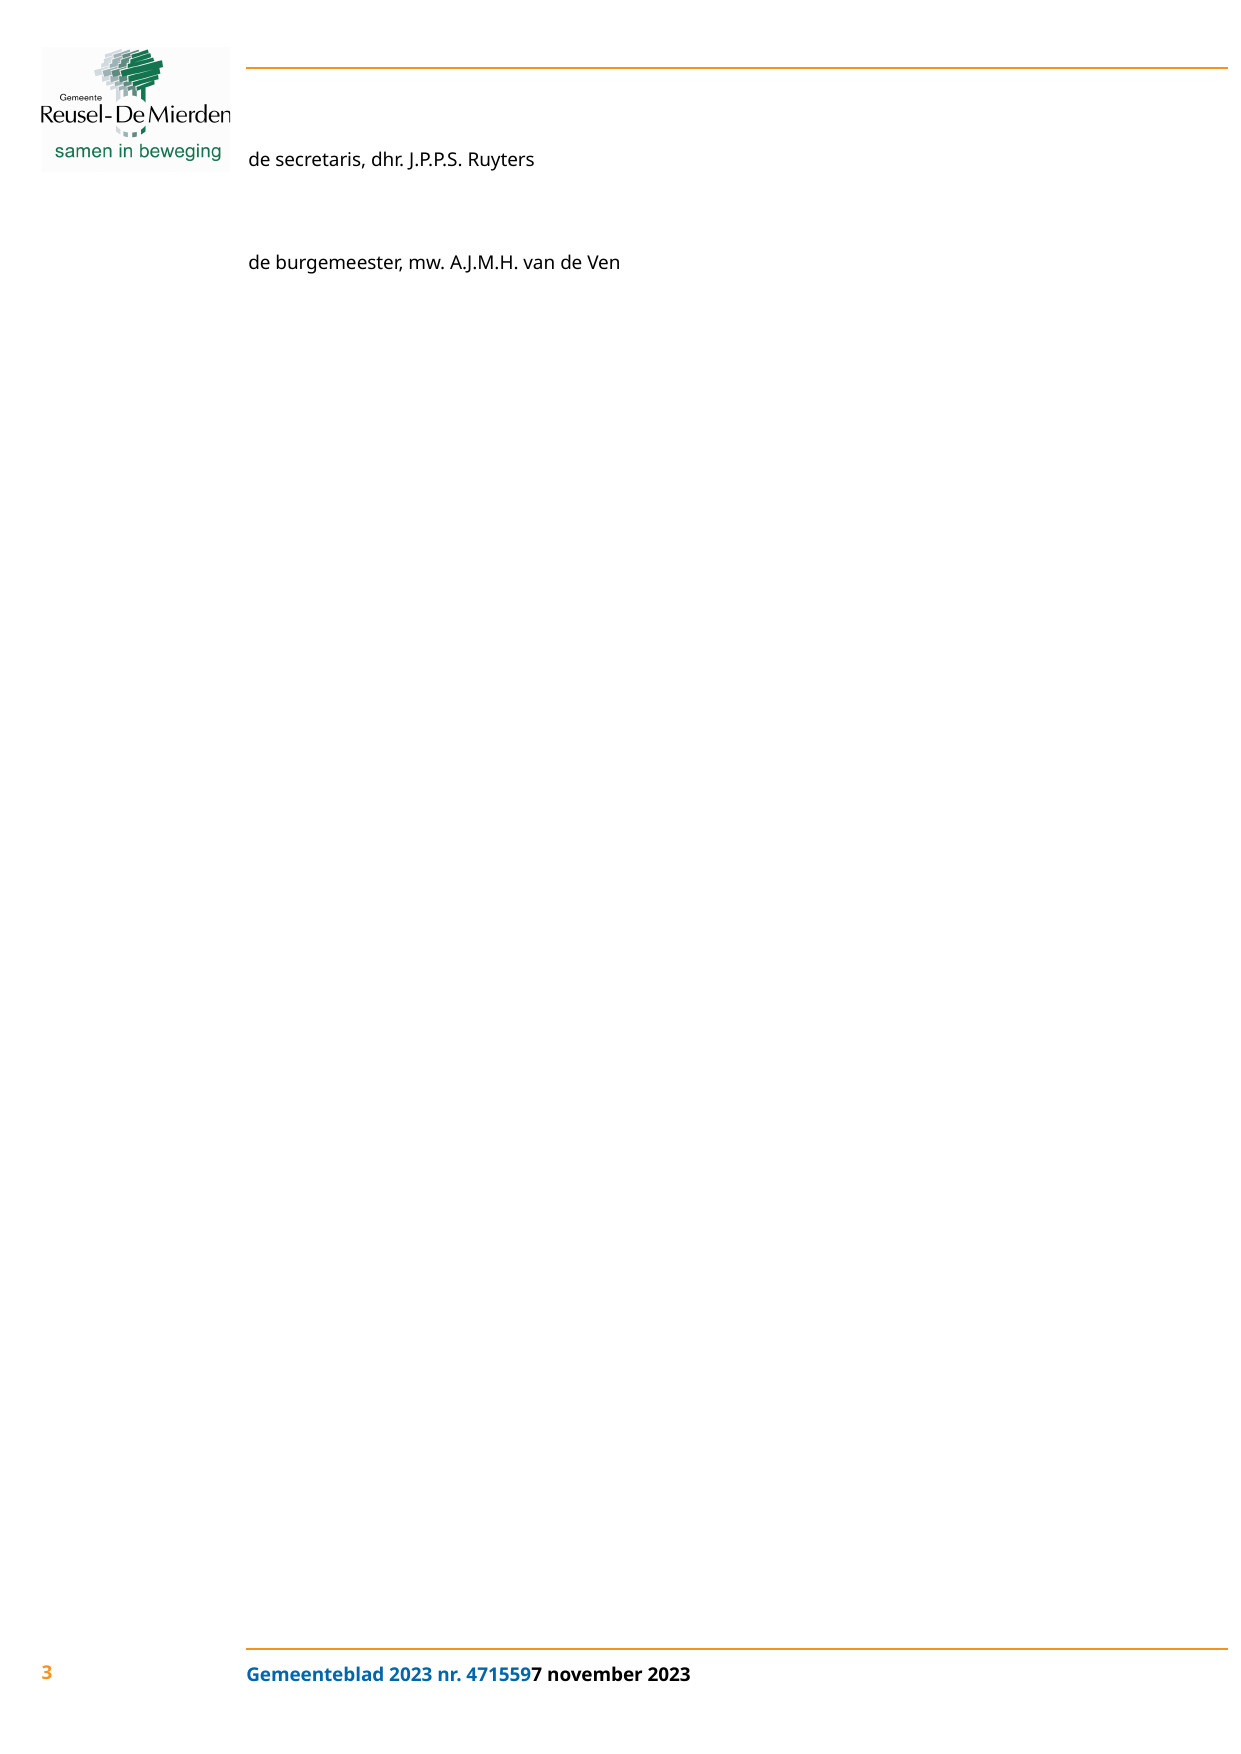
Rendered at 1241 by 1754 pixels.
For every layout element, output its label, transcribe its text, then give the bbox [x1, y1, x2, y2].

text de secretaris, dhr. J.P.P.S. Ruyters [248, 146, 1152, 172]
text de burgemeester, mw. A.J.M.H. van de Ven [248, 249, 1152, 275]
picture [41, 47, 231, 172]
